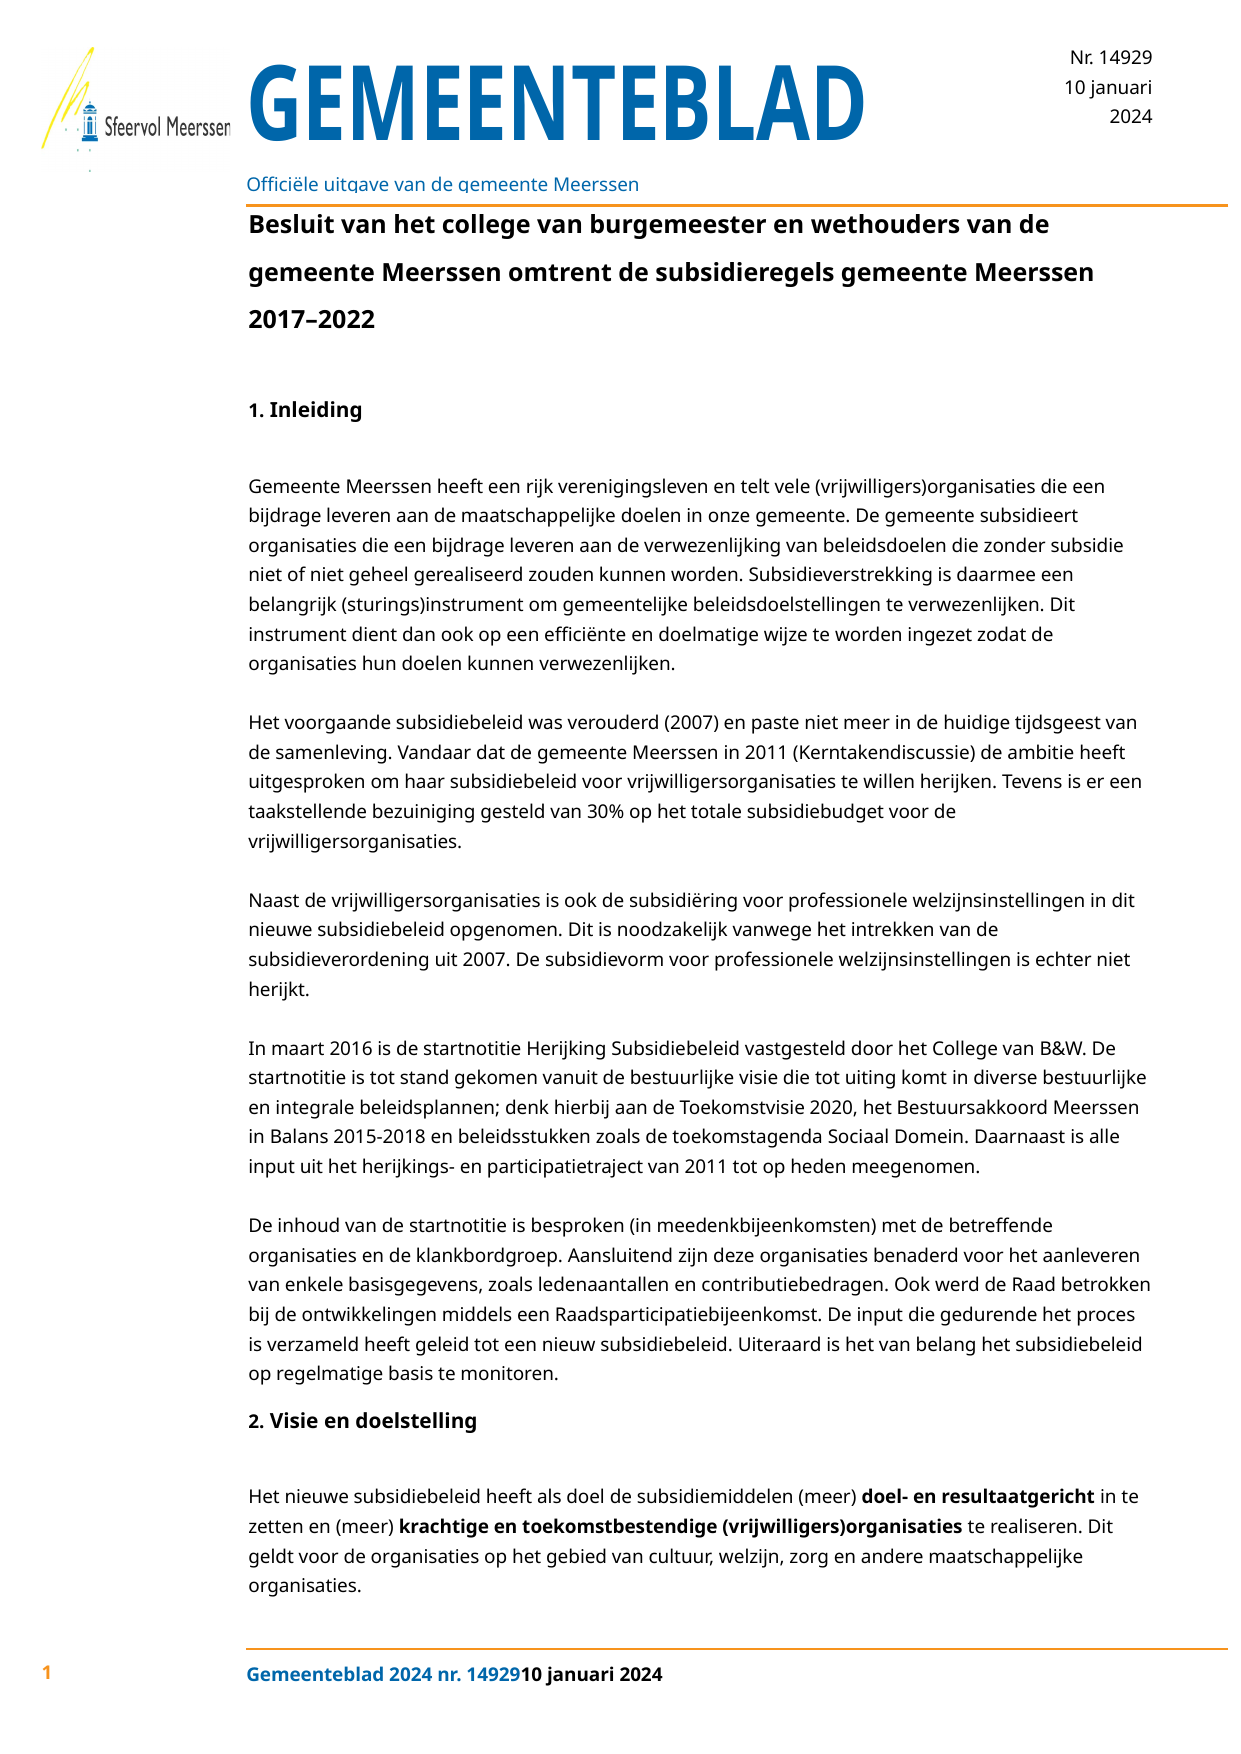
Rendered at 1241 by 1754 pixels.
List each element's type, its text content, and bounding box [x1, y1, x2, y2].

text Naast de vrijwilligersorganisaties is ook de subsidiëring voor professionele welzijnsinstellingen in dit nieuwe subsidiebeleid opgenomen. Dit is noodzakelijk vanwege het intrekken van de subsidieverordening uit 2007. De subsidievorm voor professionele welzijnsinstellingen is echter niet herijkt. [248, 887, 1152, 1001]
text In maart 2016 is de startnotitie Herijking Subsidiebeleid vastgesteld door het College van B&W. De startnotitie is tot stand gekomen vanuit de bestuurlijke visie die tot uiting komt in diverse bestuurlijke en integrale beleidsplannen; denk hierbij aan de Toekomstvisie 2020, het Bestuursakkoord Meerssen in Balans 2015-2018 en beleidsstukken zoals de toekomstagenda Sociaal Domein. Daarnaast is alle input uit het herijkings- en participatietraject van 2011 tot op heden meegenomen. [248, 1035, 1152, 1179]
text 2. Visie en doelstelling [248, 1406, 1152, 1434]
text Besluit van het college van burgemeester en wethouders van de gemeente Meerssen omtrent de subsidieregels gemeente Meerssen 2017–2022 [248, 207, 1152, 336]
text Het nieuwe subsidiebeleid heeft als doel de subsidiemiddelen (meer) doel- en resultaatgericht in te zetten en (meer) krachtige en toekomstbestendige (vrijwilligers)organisaties te realiseren. Dit geldt voor de organisaties op het gebied van cultuur, welzijn, zorg en andere maatschappelijke organisaties. [248, 1484, 1152, 1598]
text De inhoud van de startnotitie is besproken (in meedenkbijeenkomsten) met de betreffende organisaties en de klankbordgroep. Aansluitend zijn deze organisaties benaderd voor het aanleveren van enkele basisgegevens, zoals ledenaantallen en contributiebedragen. Ook werd de Raad betrokken bij de ontwikkelingen middels een Raadsparticipatiebijeenkomst. De input die gedurende het proces is verzameld heeft geleid tot een nieuw subsidiebeleid. Uiteraard is het van belang het subsidiebeleid op regelmatige basis te monitoren. [248, 1212, 1152, 1386]
text Gemeente Meerssen heeft een rijk verenigingsleven en telt vele (vrijwilligers)organisaties die een bijdrage leveren aan de maatschappelijke doelen in onze gemeente. De gemeente subsidieert organisaties die een bijdrage leveren aan de verwezenlijking van beleidsdoelen die zonder subsidie niet of niet geheel gerealiseerd zouden kunnen worden. Subsidieverstrekking is daarmee een belangrijk (sturings)instrument om gemeentelijke beleidsdoelstellingen te verwezenlijken. Dit instrument dient dan ook op een efficiënte en doelmatige wijze te worden ingezet zodat de organisaties hun doelen kunnen verwezenlijken. [248, 473, 1152, 676]
picture [41, 47, 231, 172]
text Het voorgaande subsidiebeleid was verouderd (2007) en paste niet meer in de huidige tijdsgeest van de samenleving. Vandaar dat de gemeente Meerssen in 2011 (Kerntakendiscussie) de ambitie heeft uitgesproken om haar subsidiebeleid voor vrijwilligersorganisaties te willen herijken. Tevens is er een taakstellende bezuiniging gesteld van 30% op het totale subsidiebudget voor de vrijwilligersorganisaties. [248, 709, 1152, 853]
text 1. Inleiding [248, 395, 1152, 423]
